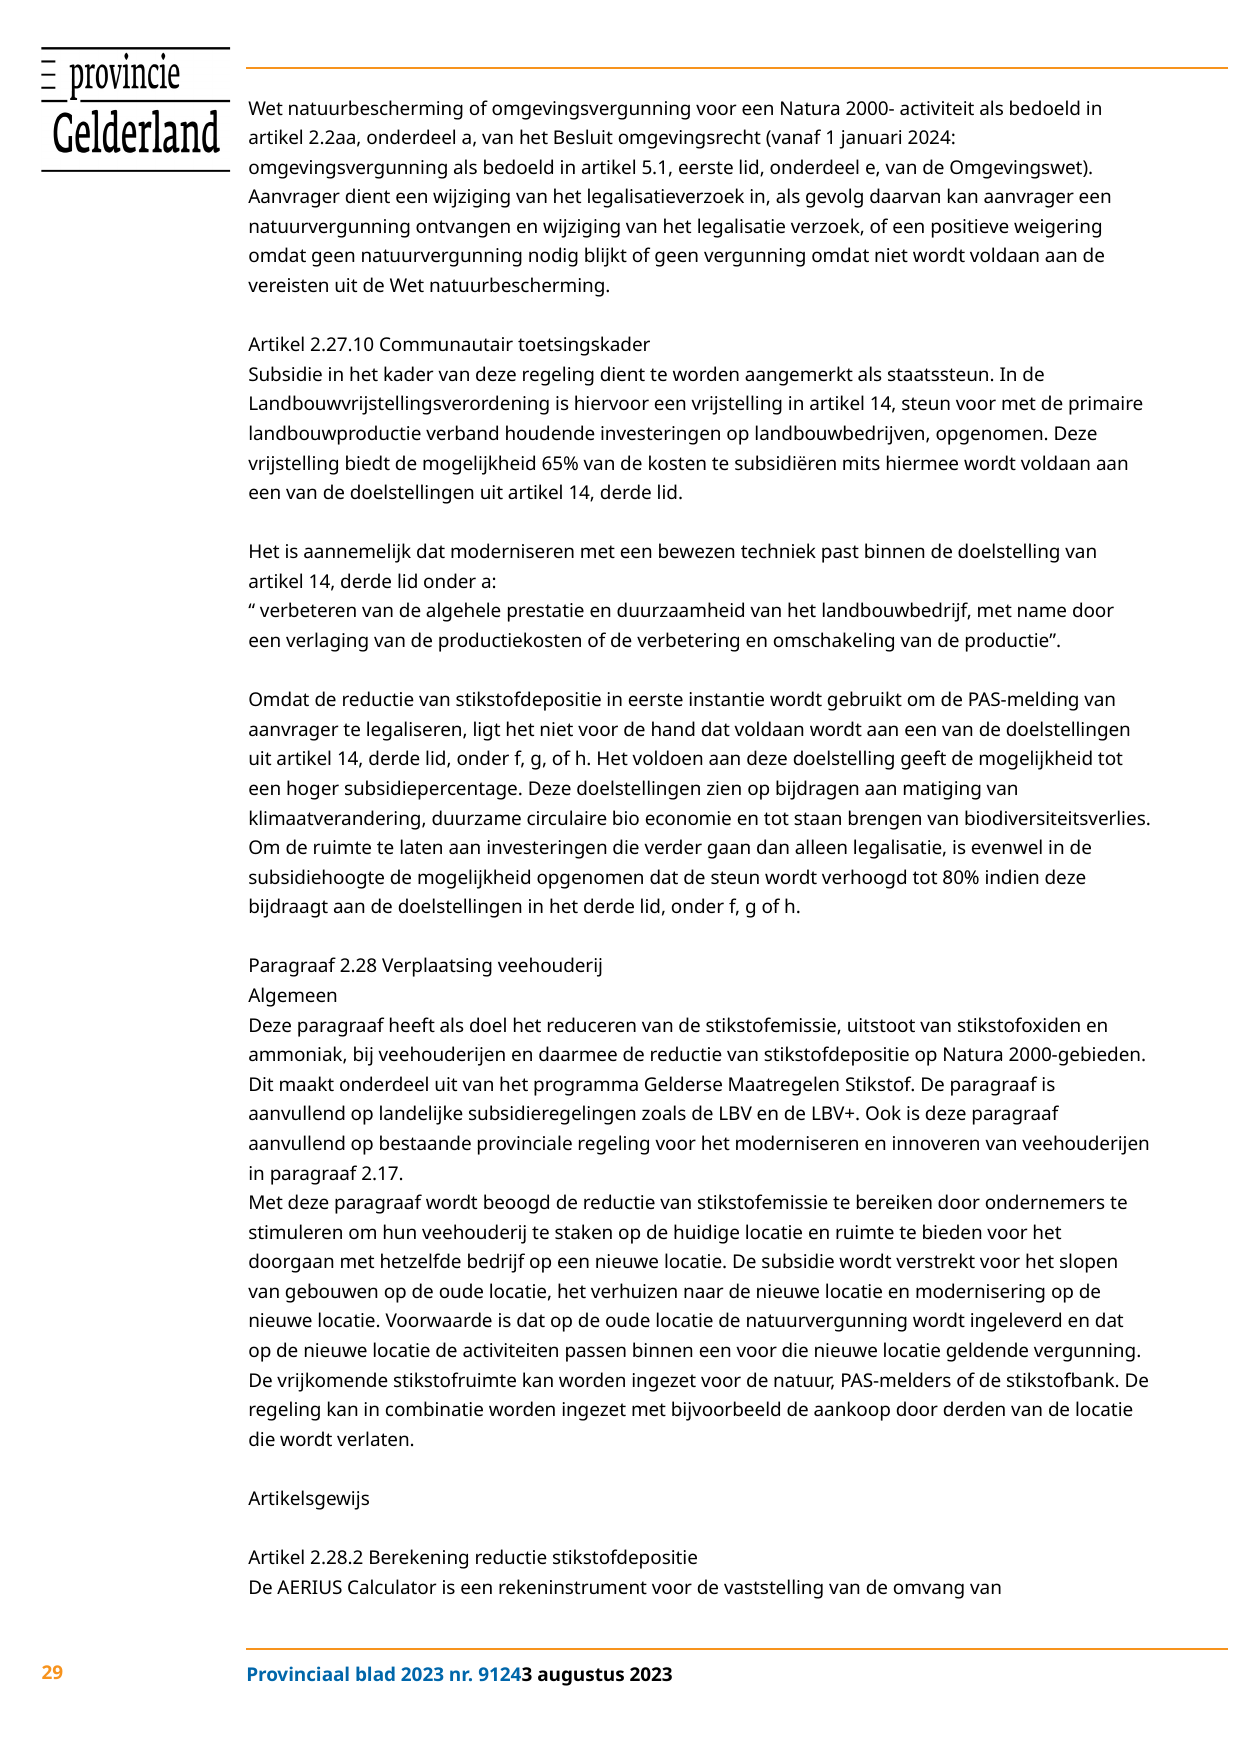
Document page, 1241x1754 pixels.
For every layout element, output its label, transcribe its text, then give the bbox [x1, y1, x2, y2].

text Aanvrager dient een wijziging van het legalisatieverzoek in, als gevolg daarvan kan aanvrager een natuurvergunning ontvangen en wijziging van het legalisatie verzoek, of een positieve weigering omdat geen natuurvergunning nodig blijkt of geen vergunning omdat niet wordt voldaan aan de vereisten uit de Wet natuurbescherming. [248, 183, 1152, 298]
text Het is aannemelijk dat moderniseren met een bewezen techniek past binnen de doelstelling van artikel 14, derde lid onder a: [248, 538, 1152, 594]
text Artikel 2.27.10 Communautair toetsingskader [248, 331, 1152, 357]
text De AERIUS Calculator is een rekeninstrument voor de vaststelling van de omvang van [248, 1574, 1152, 1600]
text Subsidie in het kader van deze regeling dient te worden aangemerkt als staatssteun. In de Landbouwvrijstellingsverordening is hiervoor een vrijstelling in artikel 14, steun voor met de primaire landbouwproductie verband houdende investeringen op landbouwbedrijven, opgenomen. Deze vrijstelling biedt de mogelijkheid 65% van de kosten te subsidiëren mits hiermee wordt voldaan aan een van de doelstellingen uit artikel 14, derde lid. [248, 361, 1152, 505]
text Wet natuurbescherming of omgevingsvergunning voor een Natura 2000- activiteit als bedoeld in artikel 2.2aa, onderdeel a, van het Besluit omgevingsrecht (vanaf 1 januari 2024: omgevingsvergunning als bedoeld in artikel 5.1, eerste lid, onderdeel e, van de Omgevingswet). [248, 95, 1152, 180]
text Artikelsgewijs [248, 1485, 1152, 1511]
text Deze paragraaf heeft als doel het reduceren van de stikstofemissie, uitstoot van stikstofoxiden en ammoniak, bij veehouderijen en daarmee de reductie van stikstofdepositie op Natura 2000-gebieden. Dit maakt onderdeel uit van het programma Gelderse Maatregelen Stikstof. De paragraaf is aanvullend op landelijke subsidieregelingen zoals de LBV en de LBV+. Ook is deze paragraaf aanvullend op bestaande provinciale regeling voor het moderniseren en innoveren van veehouderijen in paragraaf 2.17. [248, 1012, 1152, 1186]
text “ verbeteren van de algehele prestatie en duurzaamheid van het landbouwbedrijf, met name door een verlaging van de productiekosten of de verbetering en omschakeling van de productie”. [248, 598, 1152, 653]
picture [41, 47, 231, 172]
text Algemeen [248, 982, 1152, 1008]
text Artikel 2.28.2 Berekening reductie stikstofdepositie [248, 1544, 1152, 1570]
text Omdat de reductie van stikstofdepositie in eerste instantie wordt gebruikt om de PAS-melding van aanvrager te legaliseren, ligt het niet voor de hand dat voldaan wordt aan een van de doelstellingen uit artikel 14, derde lid, onder f, g, of h. Het voldoen aan deze doelstelling geeft de mogelijkheid tot een hoger subsidiepercentage. Deze doelstellingen zien op bijdragen aan matiging van klimaatverandering, duurzame circulaire bio economie en tot staan brengen van biodiversiteitsverlies. Om de ruimte te laten aan investeringen die verder gaan dan alleen legalisatie, is evenwel in de subsidiehoogte de mogelijkheid opgenomen dat de steun wordt verhoogd tot 80% indien deze bijdraagt aan de doelstellingen in het derde lid, onder f, g of h. [248, 686, 1152, 919]
text Met deze paragraaf wordt beoogd de reductie van stikstofemissie te bereiken door ondernemers te stimuleren om hun veehouderij te staken op de huidige locatie en ruimte te bieden voor het doorgaan met hetzelfde bedrijf op een nieuwe locatie. De subsidie wordt verstrekt voor het slopen van gebouwen op de oude locatie, het verhuizen naar de nieuwe locatie en modernisering op de nieuwe locatie. Voorwaarde is dat op de oude locatie de natuurvergunning wordt ingeleverd en dat op de nieuwe locatie de activiteiten passen binnen een voor die nieuwe locatie geldende vergunning. De vrijkomende stikstofruimte kan worden ingezet voor de natuur, PAS-melders of de stikstofbank. De regeling kan in combinatie worden ingezet met bijvoorbeeld de aankoop door derden van de locatie die wordt verlaten. [248, 1189, 1152, 1452]
text Paragraaf 2.28 Verplaatsing veehouderij [248, 953, 1152, 978]
